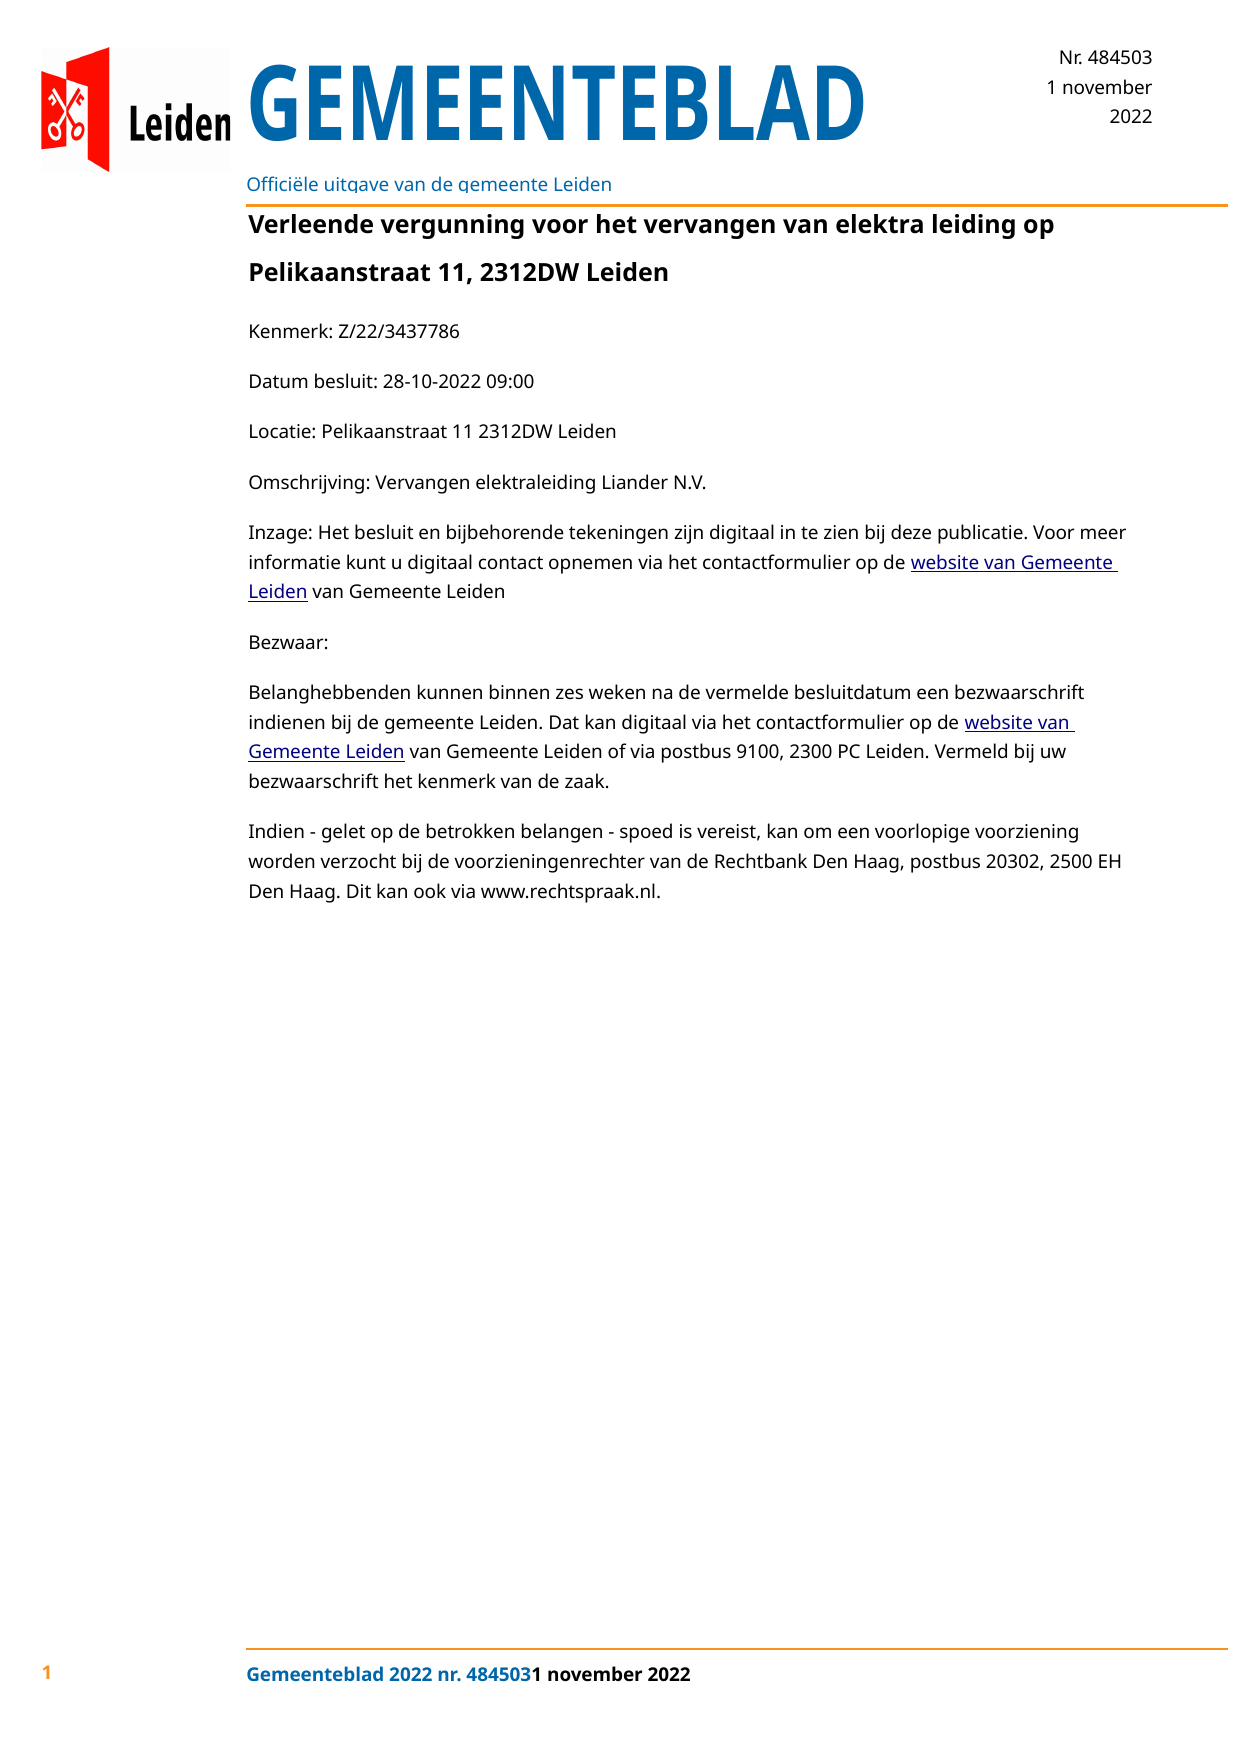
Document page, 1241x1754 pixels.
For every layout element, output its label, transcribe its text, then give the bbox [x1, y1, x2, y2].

picture [41, 47, 231, 172]
text Bezwaar: [248, 629, 1152, 655]
text Datum besluit: 28-10-2022 09:00 [248, 368, 1152, 394]
text Omschrijving: Vervangen elektraleiding Liander N.V. [248, 469, 1152, 495]
text Locatie: Pelikaanstraat 11 2312DW Leiden [248, 419, 1152, 444]
text Kenmerk: Z/22/3437786 [248, 318, 1152, 344]
text Indien - gelet op de betrokken belangen - spoed is vereist, kan om een voorlopige voorziening worden verzocht bij de voorzieningenrechter van de Rechtbank Den Haag, postbus 20302, 2500 EH Den Haag. Dit kan ook via www.rechtspraak.nl. [248, 819, 1152, 904]
text Inzage: Het besluit en bijbehorende tekeningen zijn digitaal in te zien bij deze publicatie. Voor meer informatie kunt u digitaal contact opnemen via het contactformulier op de website van Gemeente Leiden van Gemeente Leiden [248, 519, 1152, 604]
text Verleende vergunning voor het vervangen van elektra leiding op Pelikaanstraat 11, 2312DW Leiden [248, 207, 1152, 288]
text Belanghebbenden kunnen binnen zes weken na de vermelde besluitdatum een bezwaarschrift indienen bij de gemeente Leiden. Dat kan digitaal via het contactformulier op de website van Gemeente Leiden van Gemeente Leiden of via postbus 9100, 2300 PC Leiden. Vermeld bij uw bezwaarschrift het kenmerk van de zaak. [248, 679, 1152, 794]
